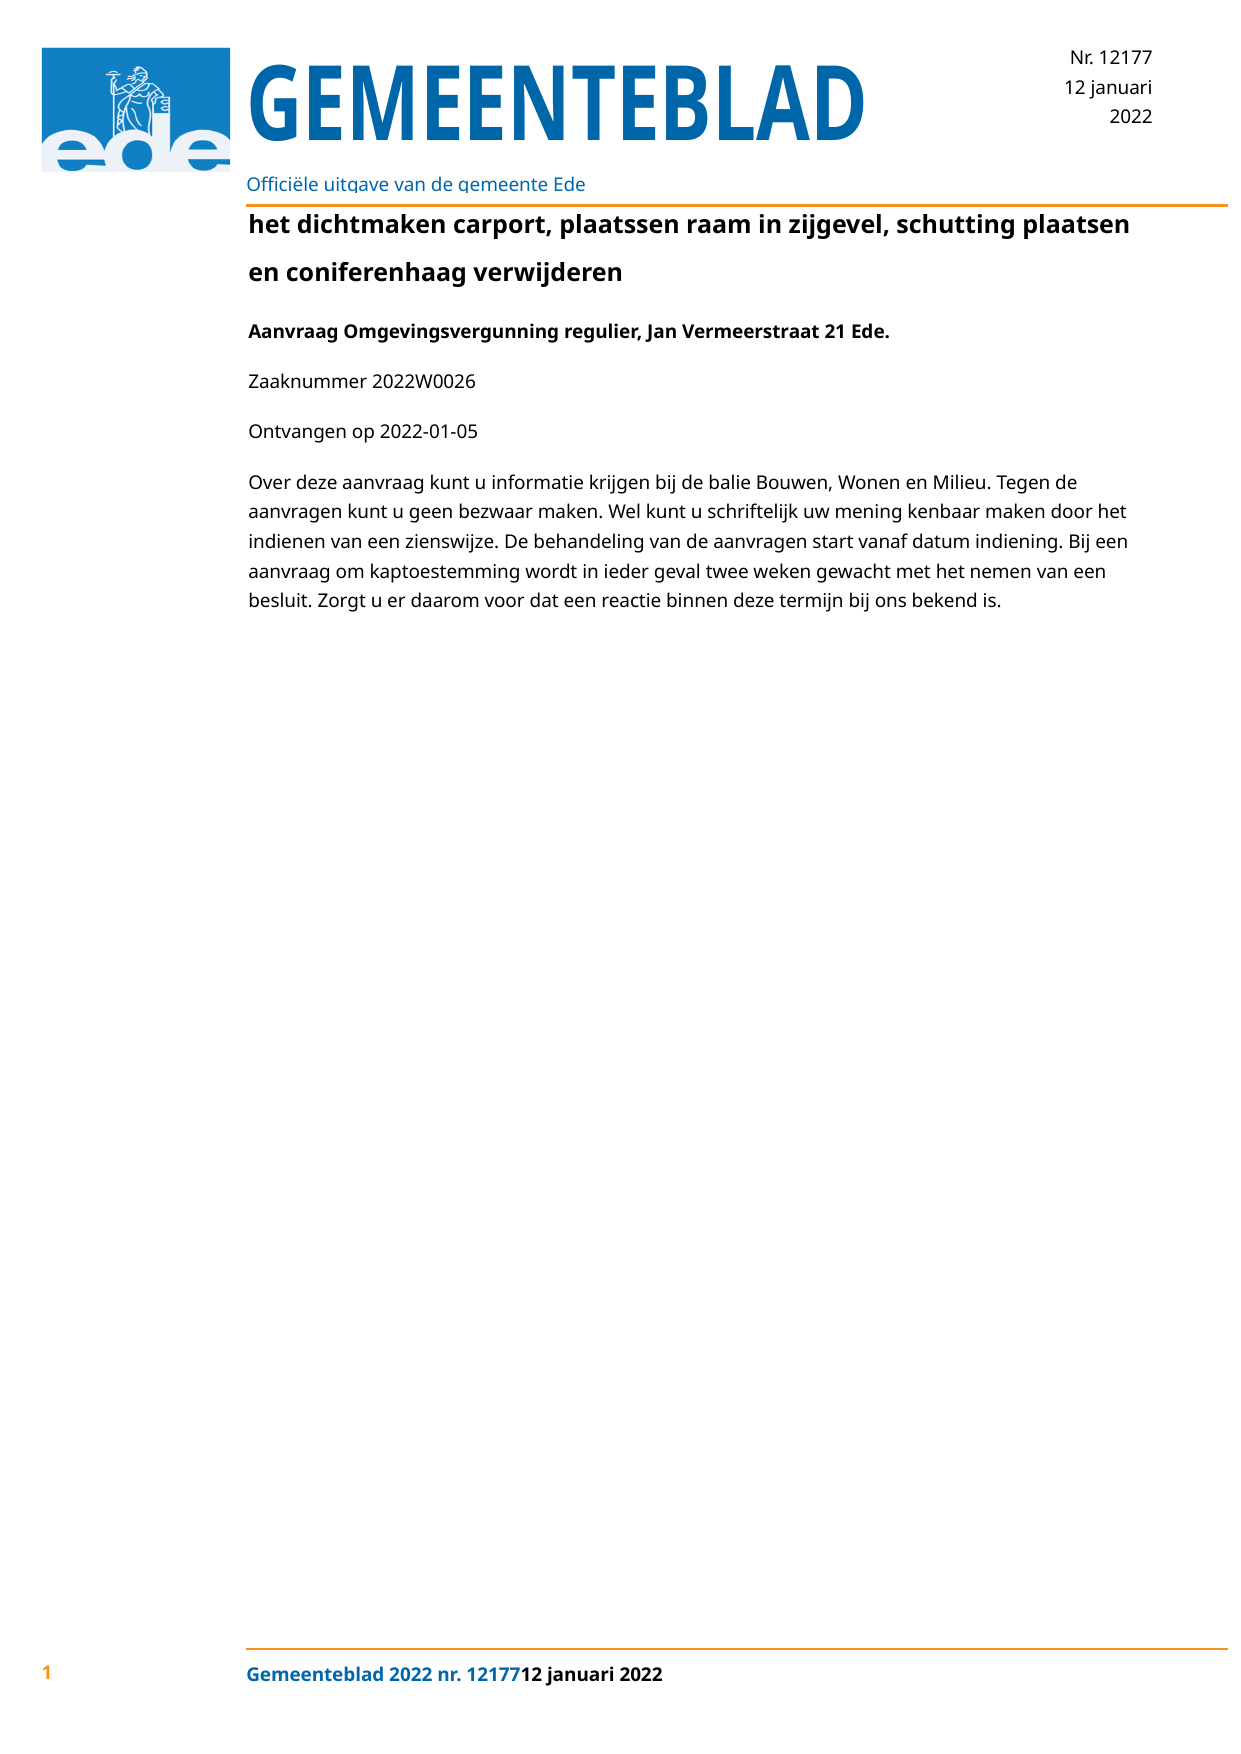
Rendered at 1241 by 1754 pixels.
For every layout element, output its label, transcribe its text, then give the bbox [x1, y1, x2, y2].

text Aanvraag Omgevingsvergunning regulier, Jan Vermeerstraat 21 Ede. [248, 318, 1152, 344]
text het dichtmaken carport, plaatssen raam in zijgevel, schutting plaatsen en coniferenhaag verwijderen [248, 207, 1152, 288]
text Zaaknummer 2022W0026 [248, 368, 1152, 394]
text Ontvangen op 2022-01-05 [248, 419, 1152, 444]
picture [41, 47, 231, 172]
text Over deze aanvraag kunt u informatie krijgen bij de balie Bouwen, Wonen en Milieu. Tegen de aanvragen kunt u geen bezwaar maken. Wel kunt u schriftelijk uw mening kenbaar maken door het indienen van een zienswijze. De behandeling van de aanvragen start vanaf datum indiening. Bij een aanvraag om kaptoestemming wordt in ieder geval twee weken gewacht met het nemen van een besluit. Zorgt u er daarom voor dat een reactie binnen deze termijn bij ons bekend is. [248, 469, 1152, 613]
